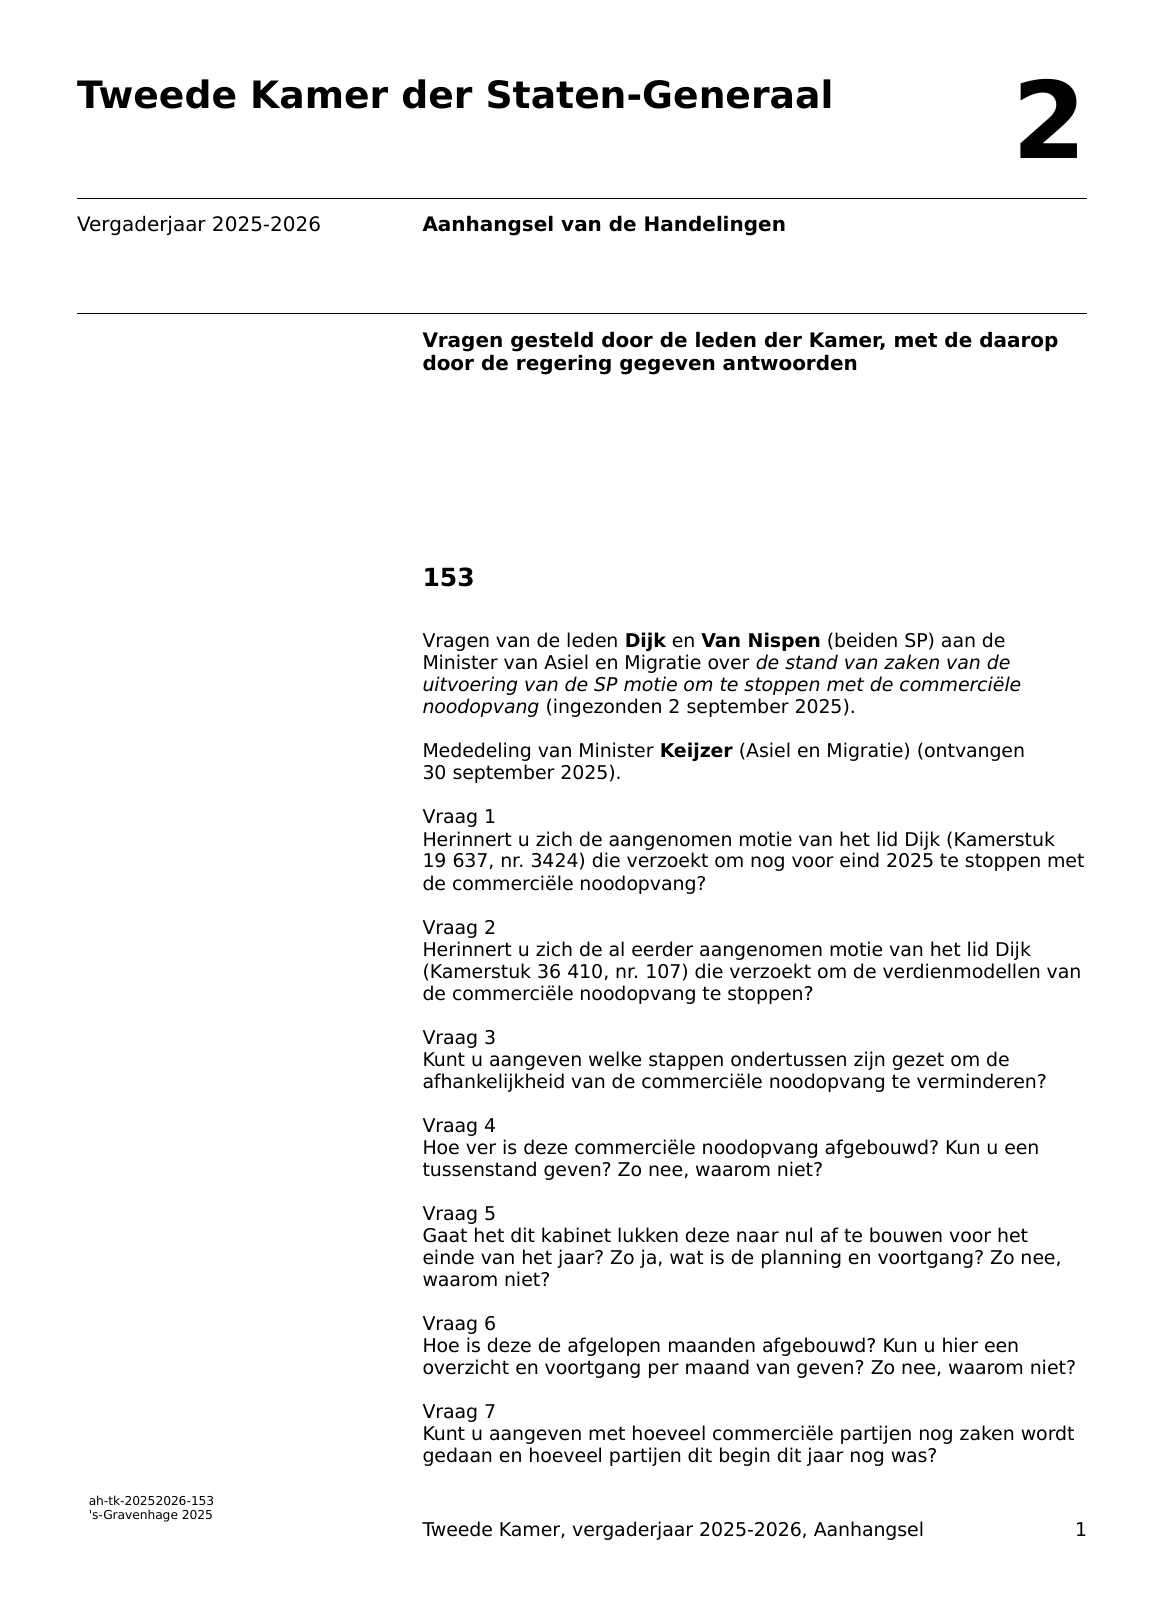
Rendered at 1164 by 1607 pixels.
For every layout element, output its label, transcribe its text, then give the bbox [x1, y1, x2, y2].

text Hoe ver is deze commerciële noodopvang afgebouwd? Kun u een tussenstand geven? Zo nee, waarom niet? [422, 1137, 1087, 1181]
text Herinnert u zich de aangenomen motie van het lid Dijk (Kamerstuk 19 637, nr. 3424) die verzoekt om nog voor eind 2025 te stoppen met de commerciële noodopvang? [422, 828, 1087, 894]
text Herinnert u zich de al eerder aangenomen motie van het lid Dijk (Kamerstuk 36 410, nr. 107) die verzoekt om de verdienmodellen van de commerciële noodopvang te stoppen? [422, 938, 1087, 1004]
table_cell Vergaderjaar 2025-2026 [77, 199, 422, 313]
text ah-tk-20252026-153 [88, 1494, 323, 1508]
text Vraag 2 [422, 917, 1087, 938]
text Gaat het dit kabinet lukken deze naar nul af te bouwen voor het einde van het jaar? Zo ja, wat is de planning en voortgang? Zo nee, waarom niet? [422, 1225, 1087, 1291]
text 's-Gravenhage 2025 [88, 1508, 323, 1522]
text Mededeling van Minister Keijzer (Asiel en Migratie) (ontvangen 30 september 2025). [422, 740, 1087, 784]
text Hoe is deze de afgelopen maanden afgebouwd? Kun u hier een overzicht en voortgang per maand van geven? Zo nee, waarom niet? [422, 1335, 1087, 1379]
table_cell [77, 314, 422, 375]
text Vraag 6 [422, 1313, 1087, 1335]
text Kunt u aangeven welke stappen ondertussen zijn gezet om de afhankelijkheid van de commerciële noodopvang te verminderen? [422, 1049, 1087, 1093]
text 153 [422, 563, 1087, 592]
text Vraag 4 [422, 1115, 1087, 1137]
text Vragen van de leden Dijk en Van Nispen (beiden SP) aan de Minister van Asiel en Migratie over de stand van zaken van de uitvoering van de SP motie om te stoppen met de commerciële noodopvang (ingezonden 2 september 2025). [422, 630, 1087, 718]
table_header Tweede Kamer der Staten-Generaal [77, 59, 886, 198]
text Vraag 5 [422, 1203, 1087, 1225]
table_header 2 [886, 59, 1087, 198]
text Vraag 3 [422, 1027, 1087, 1049]
text Vraag 7 [422, 1401, 1087, 1423]
text Kunt u aangeven met hoeveel commerciële partijen nog zaken wordt gedaan en hoeveel partijen dit begin dit jaar nog was? [422, 1423, 1087, 1467]
text Vraag 1 [422, 806, 1087, 828]
table_cell Aanhangsel van de Handelingen [422, 199, 1087, 313]
table_cell Vragen gesteld door de leden der Kamer, met de daarop door de regering gegeven antwoorden [422, 314, 1087, 375]
